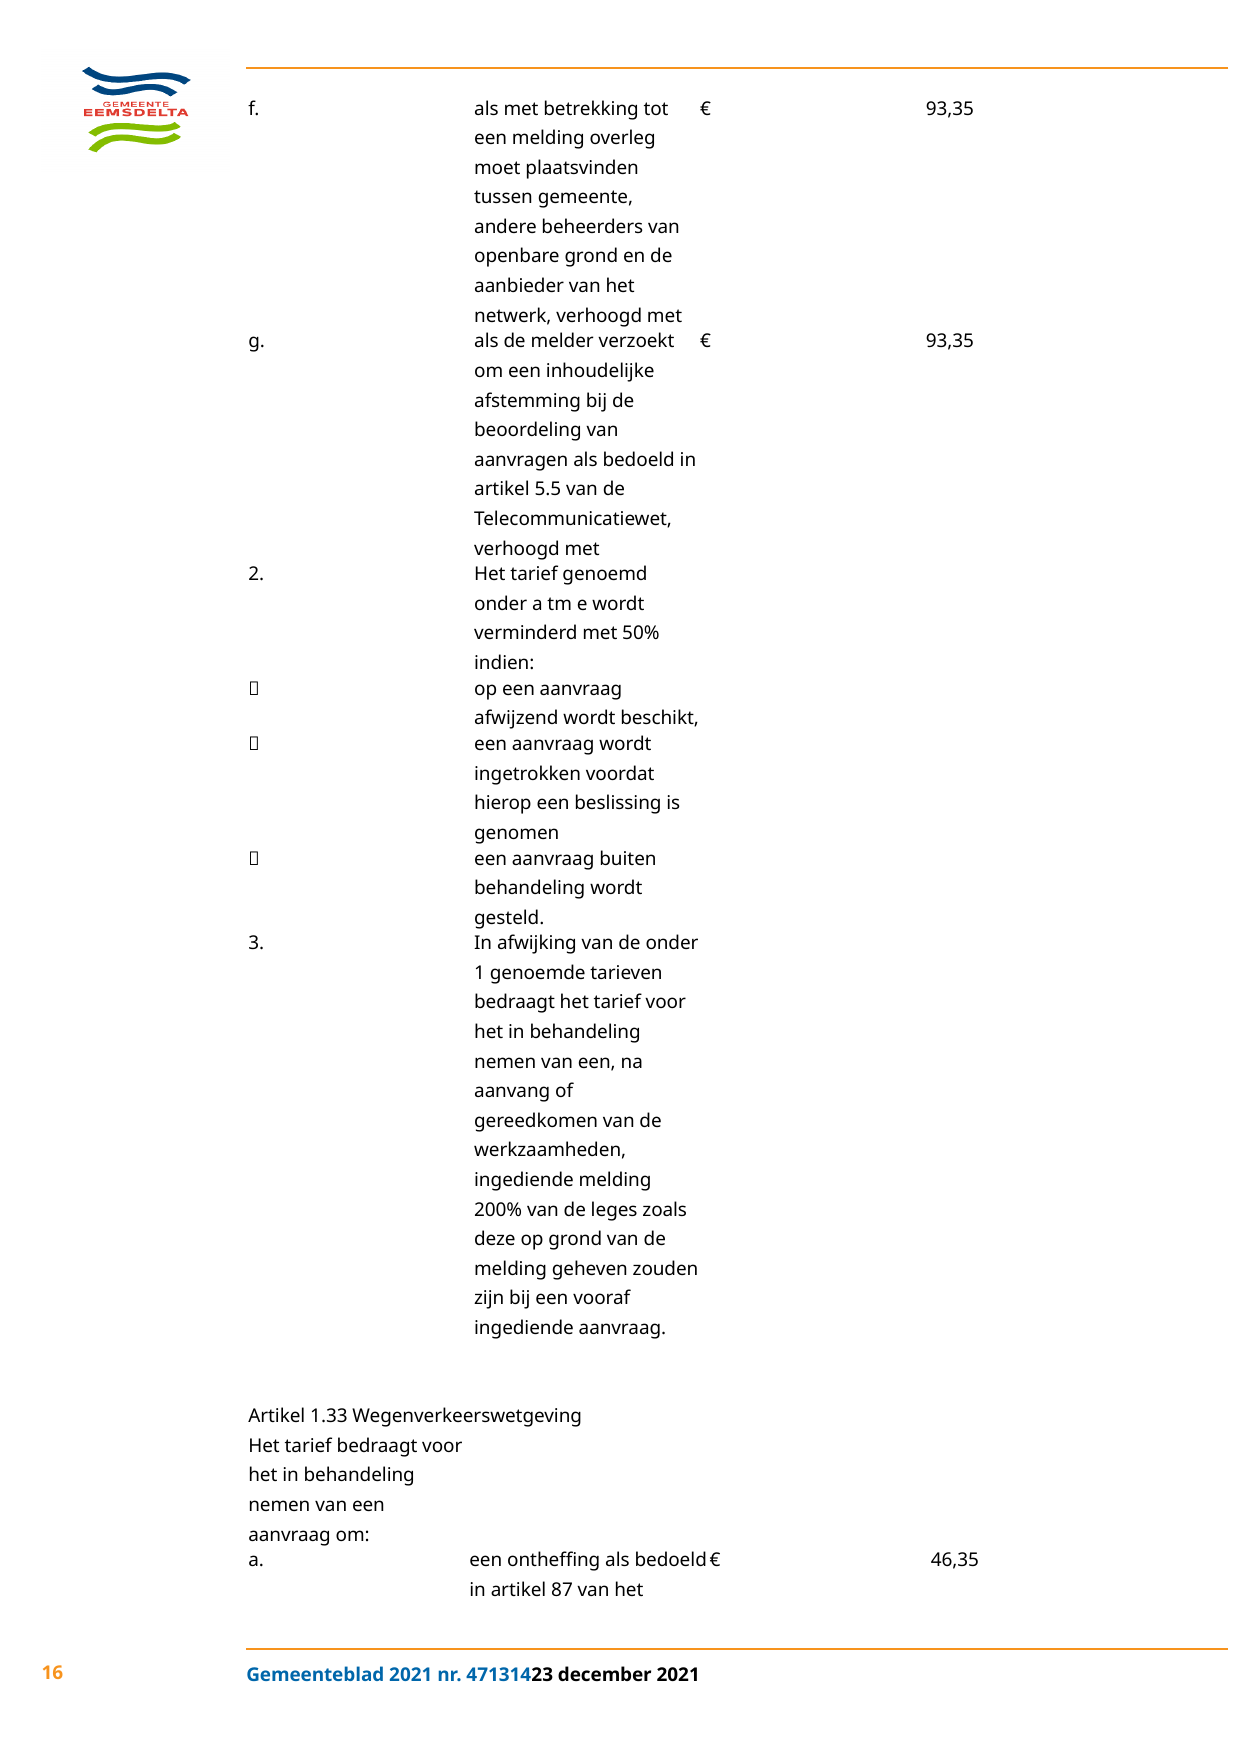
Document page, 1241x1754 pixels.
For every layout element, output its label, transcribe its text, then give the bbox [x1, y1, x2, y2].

table_cell [926, 730, 1152, 845]
text Artikel 1.33 Wegenverkeerswetgeving [248, 1402, 1152, 1428]
table_cell [700, 675, 926, 730]
table_header [931, 1432, 1152, 1546]
table_cell [926, 930, 1152, 1340]
table_cell [700, 845, 926, 929]
picture [41, 47, 231, 172]
table_cell € [700, 95, 926, 328]
table_cell  [248, 845, 474, 929]
table_cell  [248, 730, 474, 845]
table_cell g. [248, 328, 474, 560]
table_cell 3. [248, 930, 474, 1340]
table_header [469, 1432, 709, 1546]
table_cell 46,35 [931, 1546, 1152, 1602]
table_header Het tarief bedraagt voor het in behandeling nemen van een aanvraag om: [248, 1432, 469, 1546]
table_cell Het tarief genoemd onder a tm e wordt verminderd met 50% indien: [474, 560, 700, 675]
table_cell [926, 675, 1152, 730]
table_cell f. [248, 95, 474, 328]
table_cell een ontheffing als bedoeld in artikel 87 van het [469, 1546, 709, 1602]
table_cell € [709, 1546, 931, 1602]
table_cell een aanvraag buiten behandeling wordt gesteld. [474, 845, 700, 929]
table_cell [700, 730, 926, 845]
table_cell [926, 560, 1152, 675]
table_cell 93,35 [926, 328, 1152, 560]
table_header [709, 1432, 931, 1546]
table_cell 2. [248, 560, 474, 675]
table_cell als met betrekking tot een melding overleg moet plaatsvinden tussen gemeente, andere beheerders van openbare grond en de aanbieder van het netwerk, verhoogd met [474, 95, 700, 328]
table_cell 93,35 [926, 95, 1152, 328]
table_cell op een aanvraag afwijzend wordt beschikt, [474, 675, 700, 730]
table_cell a. [248, 1546, 469, 1602]
table_cell [700, 930, 926, 1340]
table_cell een aanvraag wordt ingetrokken voordat hierop een beslissing is genomen [474, 730, 700, 845]
table_cell [926, 845, 1152, 929]
table_cell € [700, 328, 926, 560]
table_cell als de melder verzoekt om een inhoudelijke afstemming bij de beoordeling van aanvragen als bedoeld in artikel 5.5 van de Telecommunicatiewet, verhoogd met [474, 328, 700, 560]
table_cell  [248, 675, 474, 730]
table_cell [700, 560, 926, 675]
table_cell In afwijking van de onder 1 genoemde tarieven bedraagt het tarief voor het in behandeling nemen van een, na aanvang of gereedkomen van de werkzaamheden, ingediende melding 200% van de leges zoals deze op grond van de melding geheven zouden zijn bij een vooraf ingediende aanvraag. [474, 930, 700, 1340]
